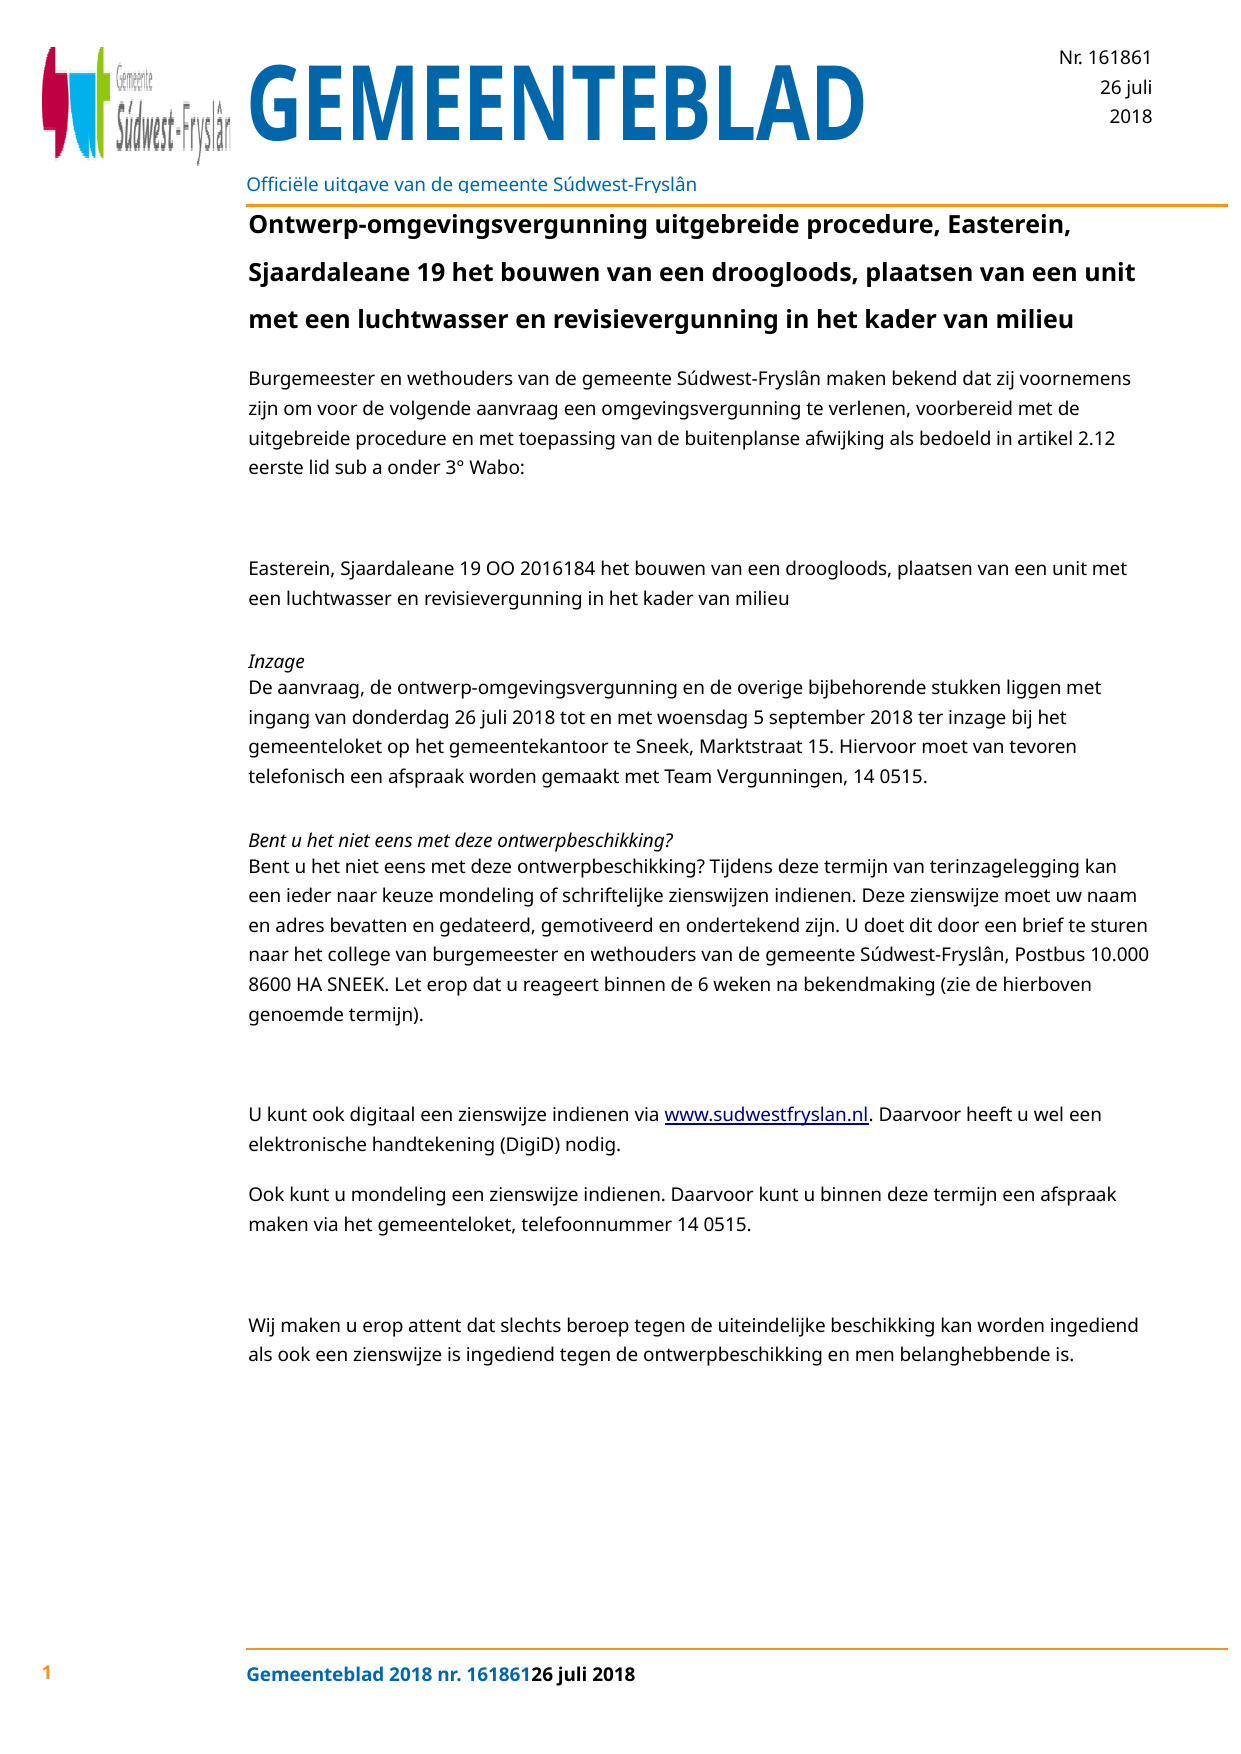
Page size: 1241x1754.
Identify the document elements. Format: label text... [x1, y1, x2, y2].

text Ook kunt u mondeling een zienswijze indienen. Daarvoor kunt u binnen deze termijn een afspraak maken via het gemeenteloket, telefoonnummer 14 0515. [248, 1182, 1152, 1237]
text Easterein, Sjaardaleane 19 OO 2016184 het bouwen van een droogloods, plaatsen van een unit met een luchtwasser en revisievergunning in het kader van milieu [248, 555, 1152, 610]
text Ontwerp-omgevingsvergunning uitgebreide procedure, Easterein, Sjaardaleane 19 het bouwen van een droogloods, plaatsen van een unit met een luchtwasser en revisievergunning in het kader van milieu [248, 207, 1152, 336]
text Inzage [248, 649, 1152, 674]
text U kunt ook digitaal een zienswijze indienen via www.sudwestfryslan.nl. Daarvoor heeft u wel een elektronische handtekening (DigiD) nodig. [248, 1102, 1152, 1157]
picture [41, 47, 231, 172]
text Bent u het niet eens met deze ontwerpbeschikking? Tijdens deze termijn van terinzagelegging kan een ieder naar keuze mondeling of schriftelijke zienswijzen indienen. Deze zienswijze moet uw naam en adres bevatten en gedateerd, gemotiveerd en ondertekend zijn. U doet dit door een brief te sturen naar het college van burgemeester en wethouders van de gemeente Súdwest-Fryslân, Postbus 10.000 8600 HA SNEEK. Let erop dat u reageert binnen de 6 weken na bekendmaking (zie de hierboven genoemde termijn). [248, 853, 1152, 1026]
text Bent u het niet eens met deze ontwerpbeschikking? [248, 827, 1152, 853]
text Wij maken u erop attent dat slechts beroep tegen de uiteindelijke beschikking kan worden ingediend als ook een zienswijze is ingediend tegen de ontwerpbeschikking en men belanghebbende is. [248, 1312, 1152, 1367]
text Burgemeester en wethouders van de gemeente Súdwest-Fryslân maken bekend dat zij voornemens zijn om voor de volgende aanvraag een omgevingsvergunning te verlenen, voorbereid met de uitgebreide procedure en met toepassing van de buitenplanse afwijking als bedoeld in artikel 2.12 eerste lid sub a onder 3° Wabo: [248, 366, 1152, 480]
text De aanvraag, de ontwerp-omgevingsvergunning en de overige bijbehorende stukken liggen met ingang van donderdag 26 juli 2018 tot en met woensdag 5 september 2018 ter inzage bij het gemeenteloket op het gemeentekantoor te Sneek, Marktstraat 15. Hiervoor moet van tevoren telefonisch een afspraak worden gemaakt met Team Vergunningen, 14 0515. [248, 674, 1152, 789]
